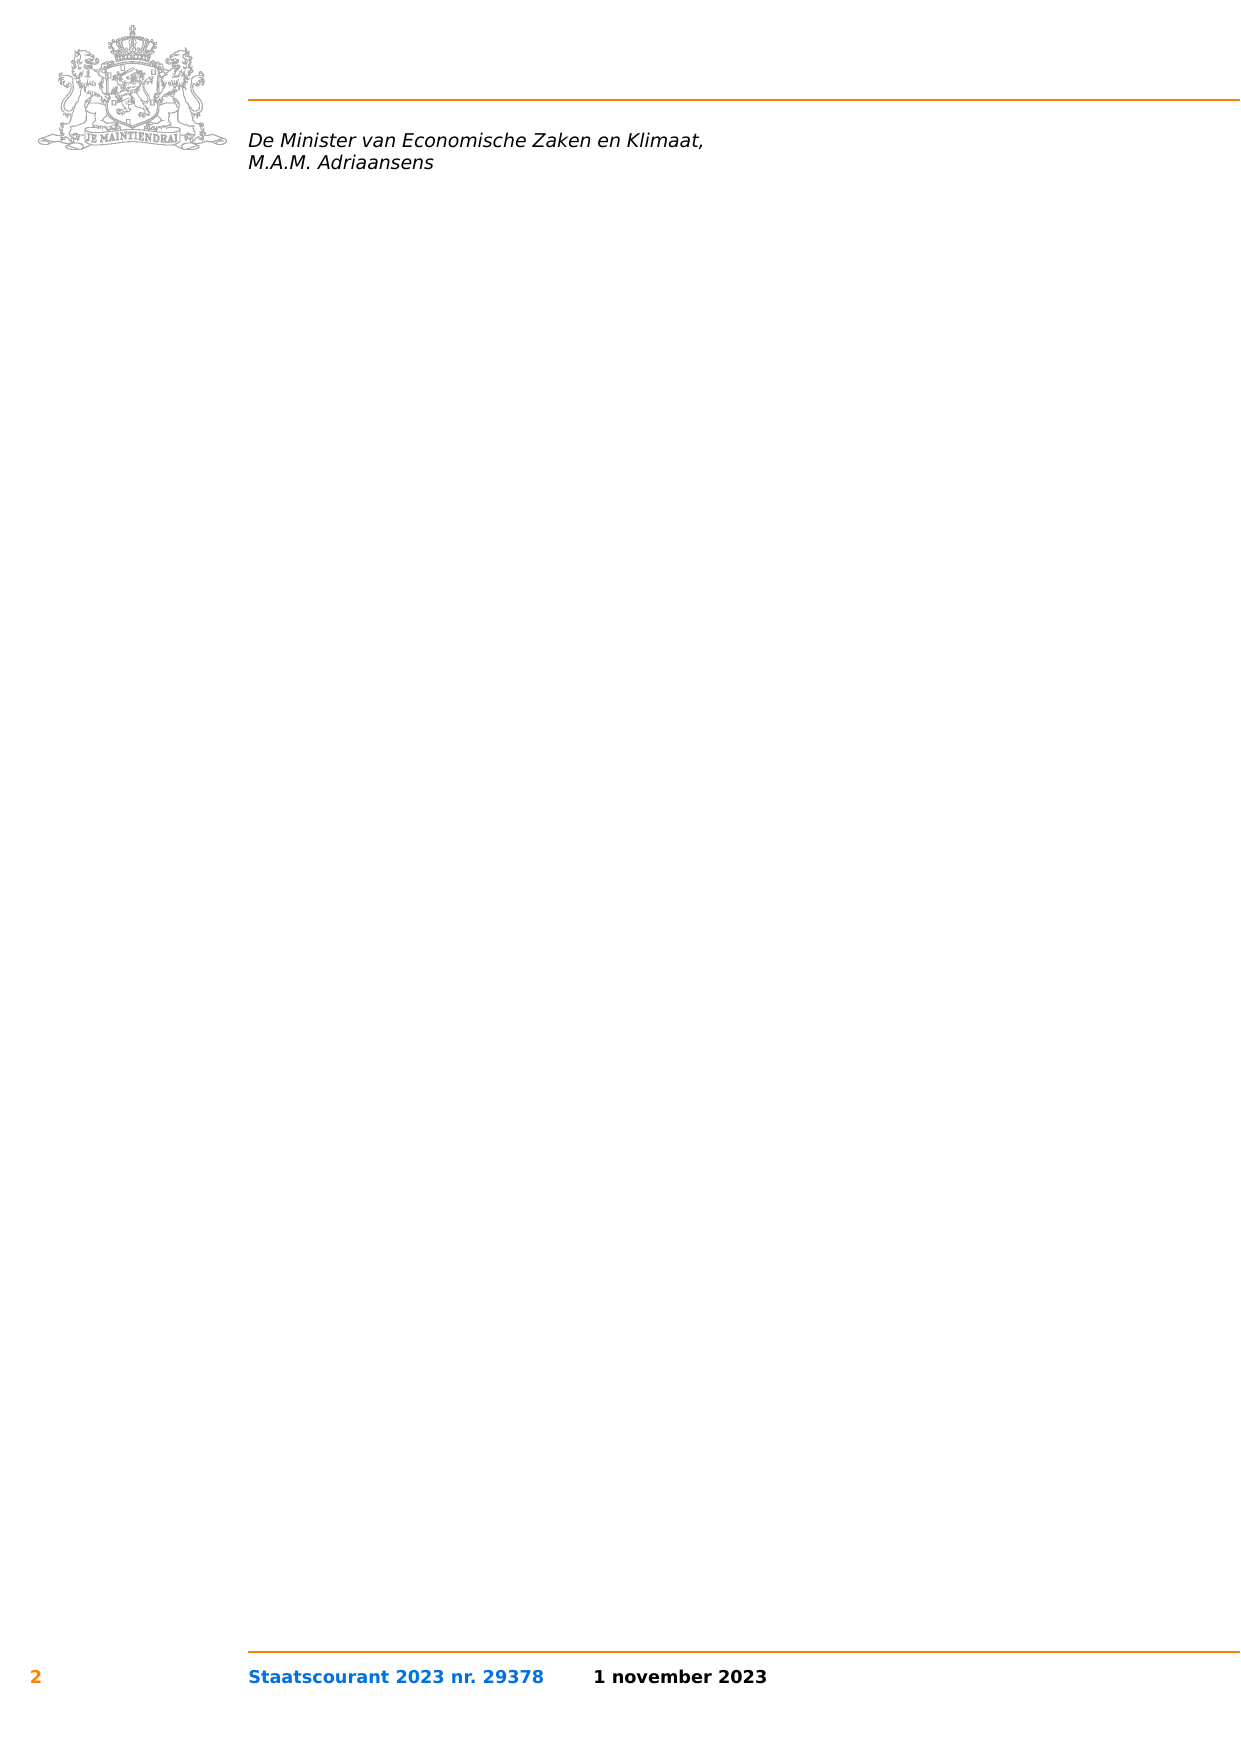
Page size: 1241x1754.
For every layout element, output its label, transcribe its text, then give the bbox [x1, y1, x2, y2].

picture [38, 25, 227, 150]
text De Minister van Economische Zaken en Klimaat, M.A.M. Adriaansens [248, 130, 1163, 174]
